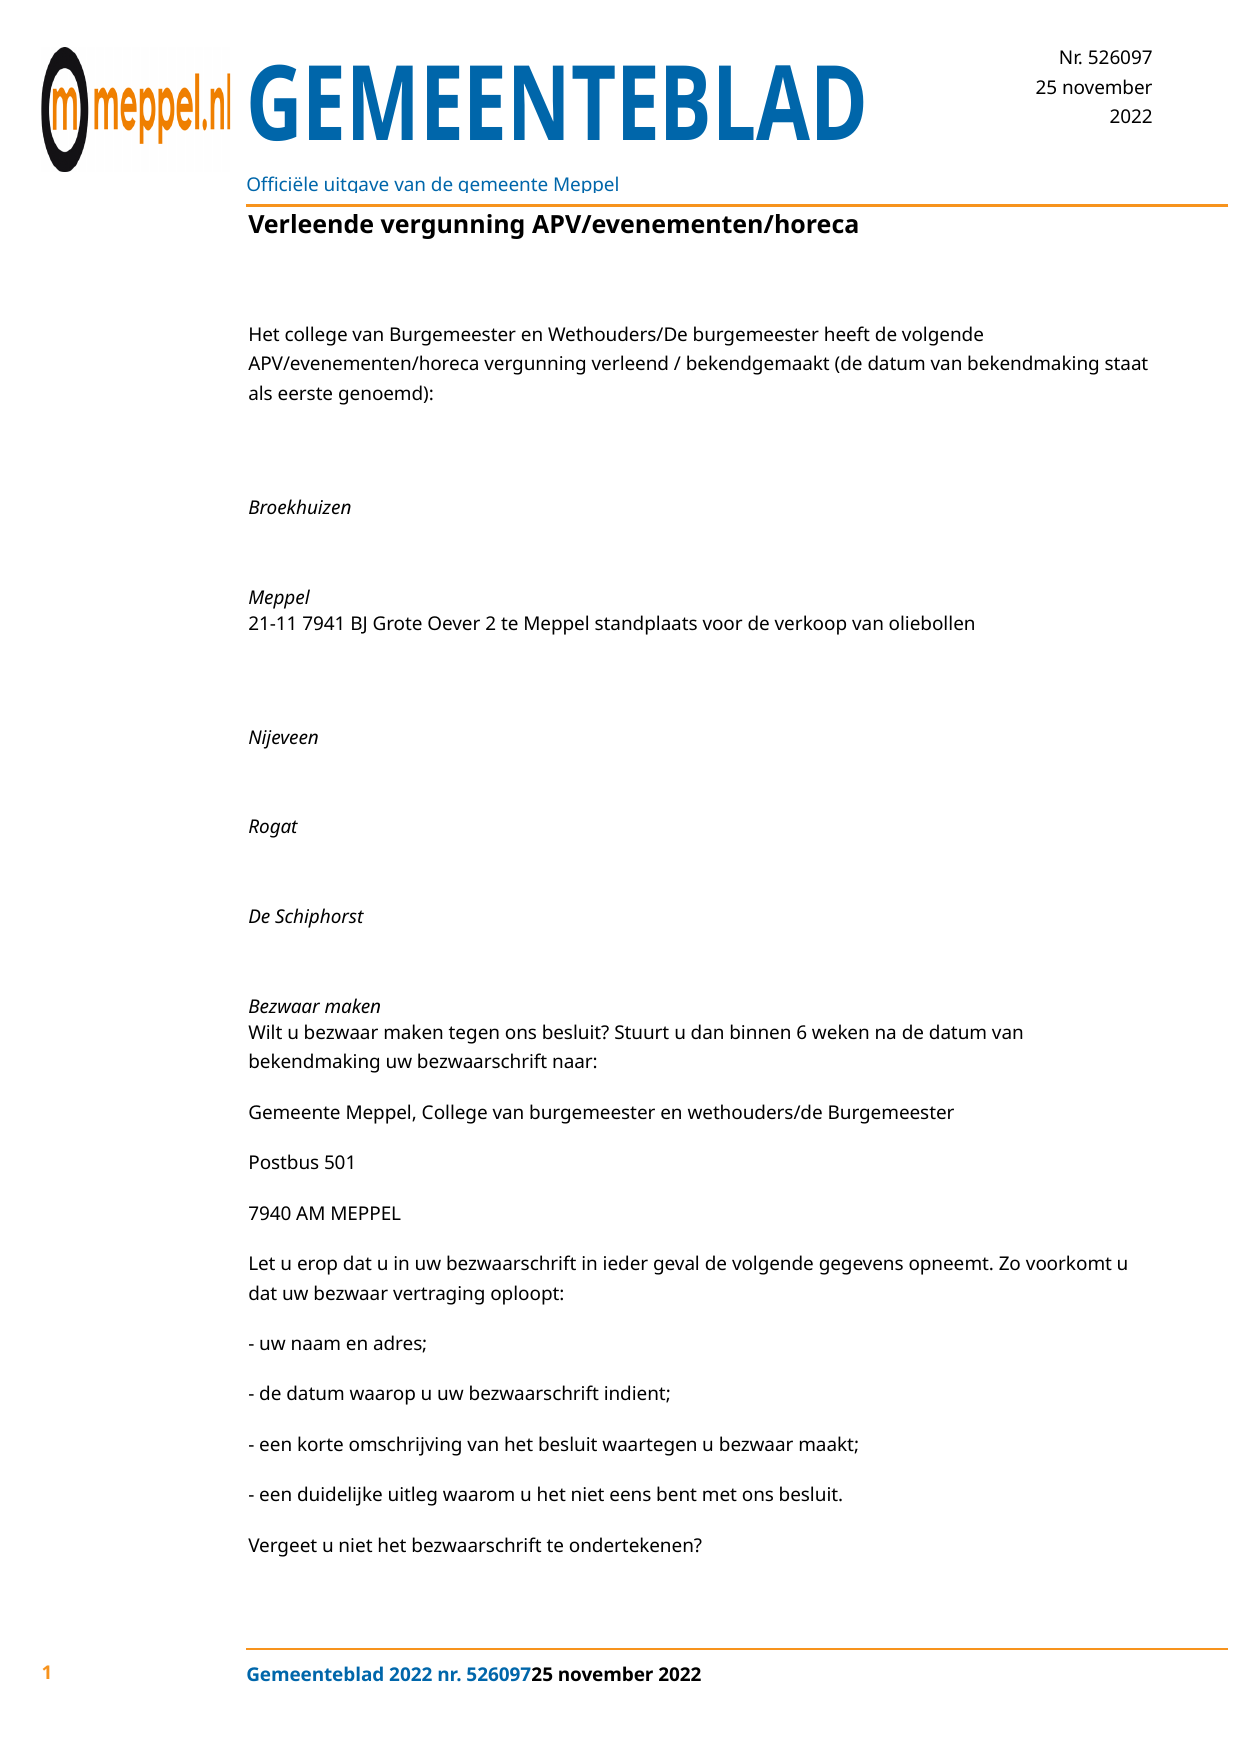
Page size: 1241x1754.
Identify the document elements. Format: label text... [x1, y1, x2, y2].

text Wilt u bezwaar maken tegen ons besluit? Stuurt u dan binnen 6 weken na de datum van bekendmaking uw bezwaarschrift naar: [248, 1019, 1152, 1074]
text Bezwaar maken [248, 993, 1152, 1019]
text Meppel [248, 584, 1152, 610]
text 21-11 7941 BJ Grote Oever 2 te Meppel standplaats voor de verkoop van oliebollen [248, 610, 1152, 635]
text Het college van Burgemeester en Wethouders/De burgemeester heeft de volgende APV/evenementen/horeca vergunning verleend / bekendgemaakt (de datum van bekendmaking staat als eerste genoemd): [248, 321, 1152, 406]
text Vergeet u niet het bezwaarschrift te ondertekenen? [248, 1532, 1152, 1557]
text Broekhuizen [248, 494, 1152, 520]
text - een korte omschrijving van het besluit waartegen u bezwaar maakt; [248, 1431, 1152, 1457]
text De Schiphorst [248, 903, 1152, 929]
text Verleende vergunning APV/evenementen/horeca [248, 207, 1152, 241]
picture [41, 47, 231, 172]
text - een duidelijke uitleg waarom u het niet eens bent met ons besluit. [248, 1481, 1152, 1507]
text Rogat [248, 814, 1152, 839]
text Nijeveen [248, 724, 1152, 750]
text 7940 AM MEPPEL [248, 1200, 1152, 1225]
text - uw naam en adres; [248, 1330, 1152, 1356]
text Postbus 501 [248, 1149, 1152, 1175]
text Let u erop dat u in uw bezwaarschrift in ieder geval de volgende gegevens opneemt. Zo voorkomt u dat uw bezwaar vertraging oploopt: [248, 1250, 1152, 1305]
text Gemeente Meppel, College van burgemeester en wethouders/de Burgemeester [248, 1099, 1152, 1124]
text - de datum waarop u uw bezwaarschrift indient; [248, 1381, 1152, 1406]
